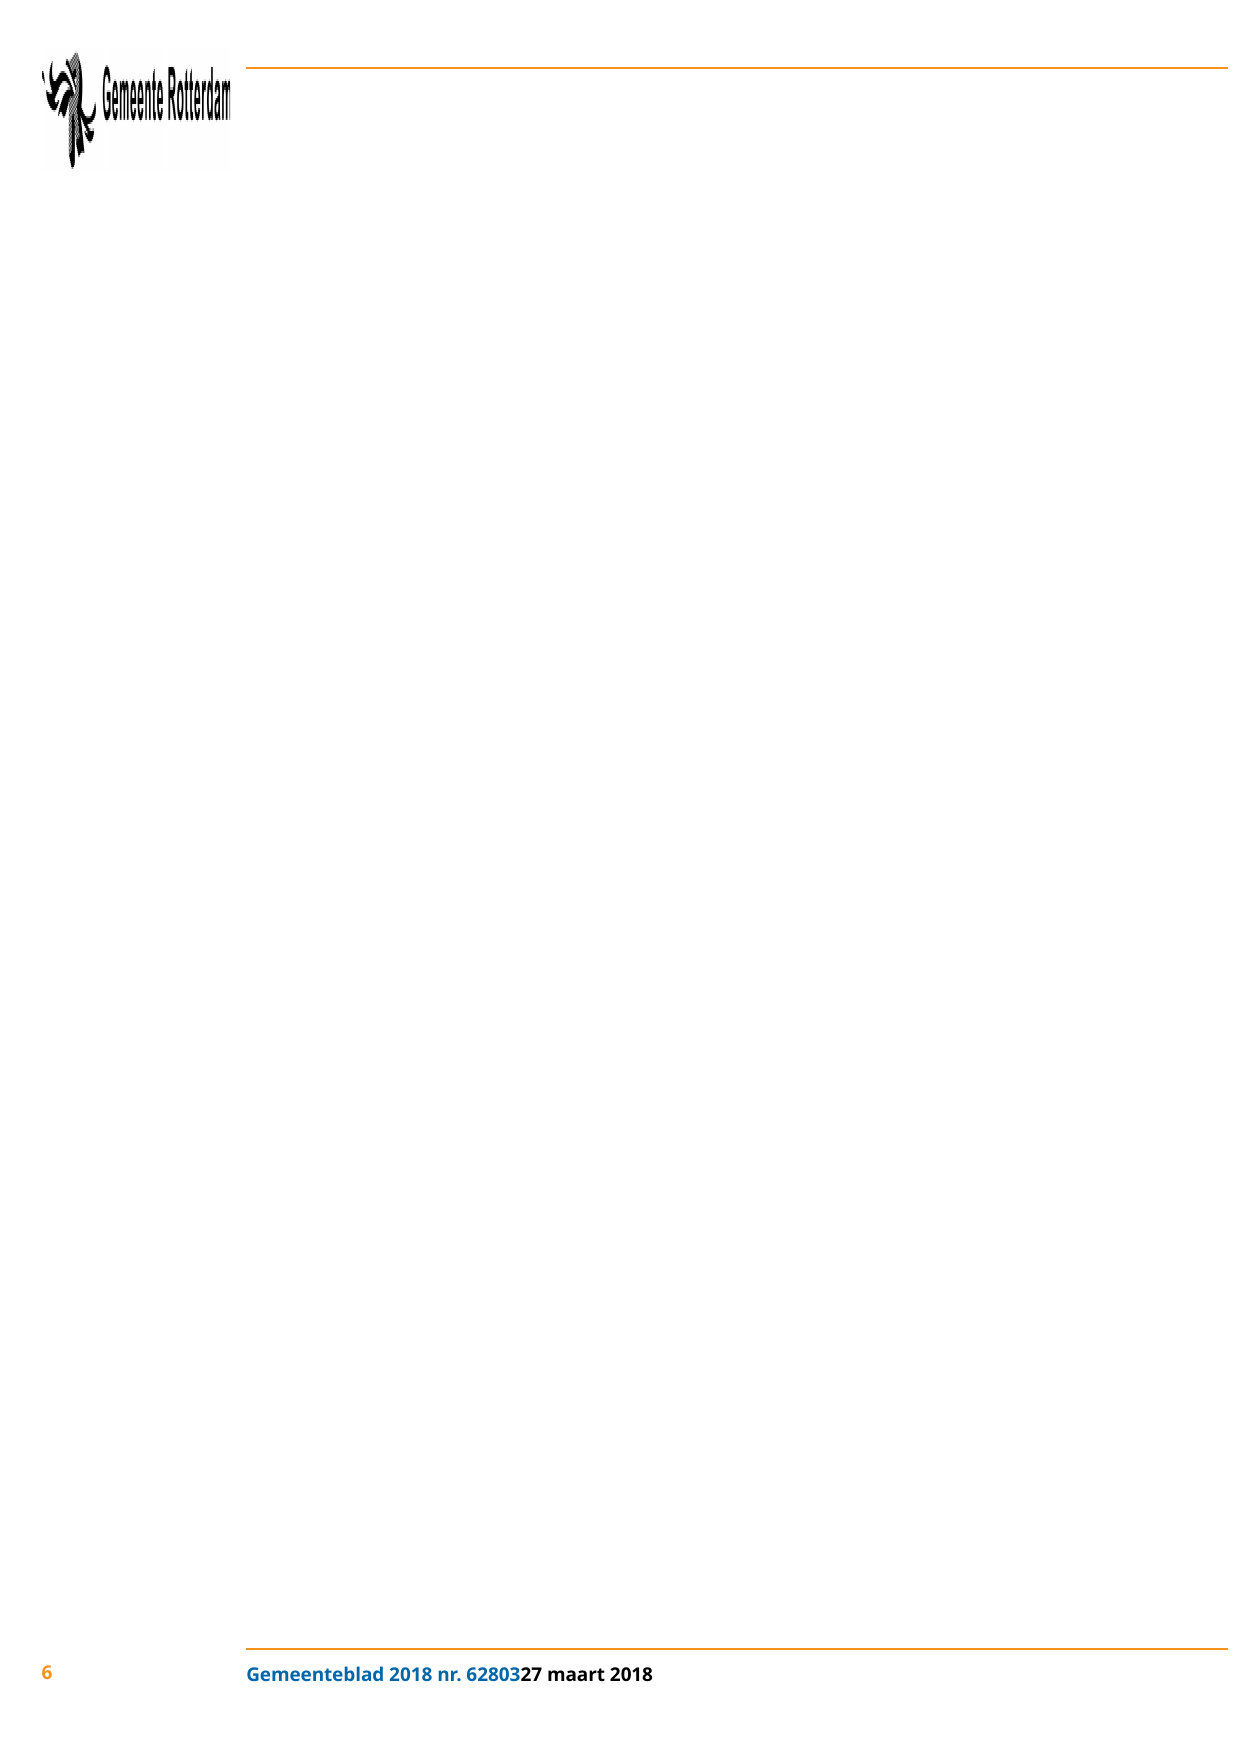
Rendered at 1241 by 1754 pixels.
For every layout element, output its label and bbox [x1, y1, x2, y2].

picture [41, 47, 231, 172]
